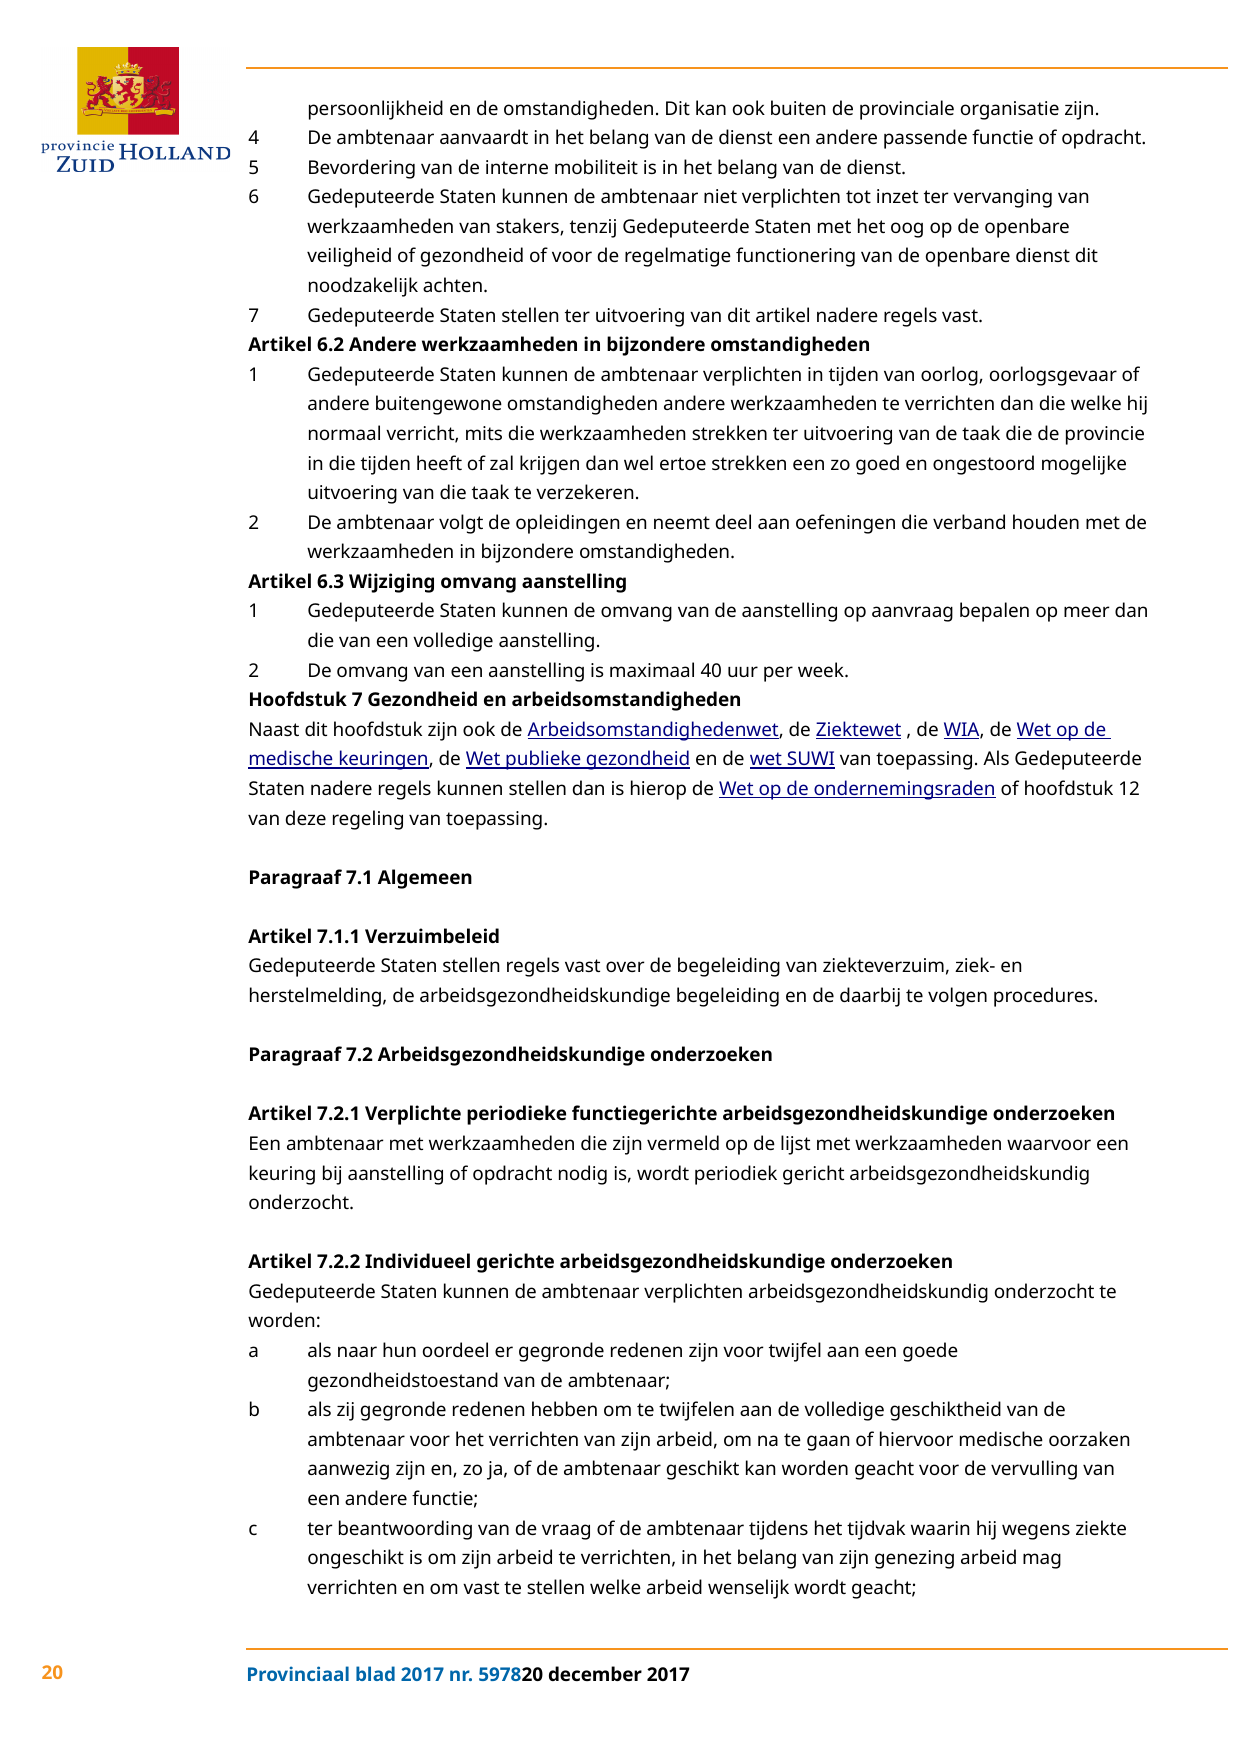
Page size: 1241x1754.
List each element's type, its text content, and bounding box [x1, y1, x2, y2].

list ter beantwoording van de vraag of de ambtenaar tijdens het tijdvak waarin hij wegens ziekte ongeschikt is om zijn arbeid te verrichten, in het belang van zijn genezing arbeid mag verrichten en om vast te stellen welke arbeid wenselijk wordt geacht; [248, 1515, 1152, 1600]
list Bevordering van de interne mobiliteit is in het belang van de dienst. [248, 154, 1152, 180]
list De omvang van een aanstelling is maximaal 40 uur per week. [248, 657, 1152, 683]
text Gedeputeerde Staten stellen regels vast over de begeleiding van ziekteverzuim, ziek- en herstelmelding, de arbeidsgezondheidskundige begeleiding en de daarbij te volgen procedures. [248, 953, 1152, 1008]
list Gedeputeerde Staten kunnen de omvang van de aanstelling op aanvraag bepalen op meer dan die van een volledige aanstelling. [248, 598, 1152, 653]
text Paragraaf 7.1 Algemeen [248, 864, 1152, 890]
text Hoofdstuk 7 Gezondheid en arbeidsomstandigheden [248, 686, 1152, 712]
text Artikel 7.1.1 Verzuimbeleid [248, 923, 1152, 949]
list als naar hun oordeel er gegronde redenen zijn voor twijfel aan een goede gezondheidstoestand van de ambtenaar; [248, 1337, 1152, 1393]
list persoonlijkheid en de omstandigheden. Dit kan ook buiten de provinciale organisatie zijn. [248, 95, 1152, 121]
text Gedeputeerde Staten kunnen de ambtenaar verplichten arbeidsgezondheidskundig onderzocht te worden: [248, 1278, 1152, 1333]
list Gedeputeerde Staten stellen ter uitvoering van dit artikel nadere regels vast. [248, 302, 1152, 328]
text Artikel 7.2.1 Verplichte periodieke functiegerichte arbeidsgezondheidskundige onderzoeken [248, 1101, 1152, 1126]
text Artikel 6.2 Andere werkzaamheden in bijzondere omstandigheden [248, 331, 1152, 357]
text Artikel 7.2.2 Individueel gerichte arbeidsgezondheidskundige onderzoeken [248, 1248, 1152, 1274]
list De ambtenaar volgt de opleidingen en neemt deel aan oefeningen die verband houden met de werkzaamheden in bijzondere omstandigheden. [248, 509, 1152, 564]
list als zij gegronde redenen hebben om te twijfelen aan de volledige geschiktheid van de ambtenaar voor het verrichten van zijn arbeid, om na te gaan of hiervoor medische oorzaken aanwezig zijn en, zo ja, of de ambtenaar geschikt kan worden geacht voor de vervulling van een andere functie; [248, 1396, 1152, 1511]
text Naast dit hoofdstuk zijn ook de Arbeidsomstandighedenwet, de Ziektewet , de WIA, de Wet op de medische keuringen, de Wet publieke gezondheid en de wet SUWI van toepassing. Als Gedeputeerde Staten nadere regels kunnen stellen dan is hierop de Wet op de ondernemingsraden of hoofdstuk 12 van deze regeling van toepassing. [248, 716, 1152, 831]
text Paragraaf 7.2 Arbeidsgezondheidskundige onderzoeken [248, 1041, 1152, 1067]
text Een ambtenaar met werkzaamheden die zijn vermeld op de lijst met werkzaamheden waarvoor een keuring bij aanstelling of opdracht nodig is, wordt periodiek gericht arbeidsgezondheidskundig onderzocht. [248, 1130, 1152, 1215]
text Artikel 6.3 Wijziging omvang aanstelling [248, 568, 1152, 594]
list Gedeputeerde Staten kunnen de ambtenaar niet verplichten tot inzet ter vervanging van werkzaamheden van stakers, tenzij Gedeputeerde Staten met het oog op de openbare veiligheid of gezondheid of voor de regelmatige functionering van de openbare dienst dit noodzakelijk achten. [248, 183, 1152, 298]
list Gedeputeerde Staten kunnen de ambtenaar verplichten in tijden van oorlog, oorlogsgevaar of andere buitengewone omstandigheden andere werkzaamheden te verrichten dan die welke hij normaal verricht, mits die werkzaamheden strekken ter uitvoering van de taak die de provincie in die tijden heeft of zal krijgen dan wel ertoe strekken een zo goed en ongestoord mogelijke uitvoering van die taak te verzekeren. [248, 361, 1152, 505]
picture [41, 47, 231, 172]
list De ambtenaar aanvaardt in het belang van de dienst een andere passende functie of opdracht. [248, 124, 1152, 150]
